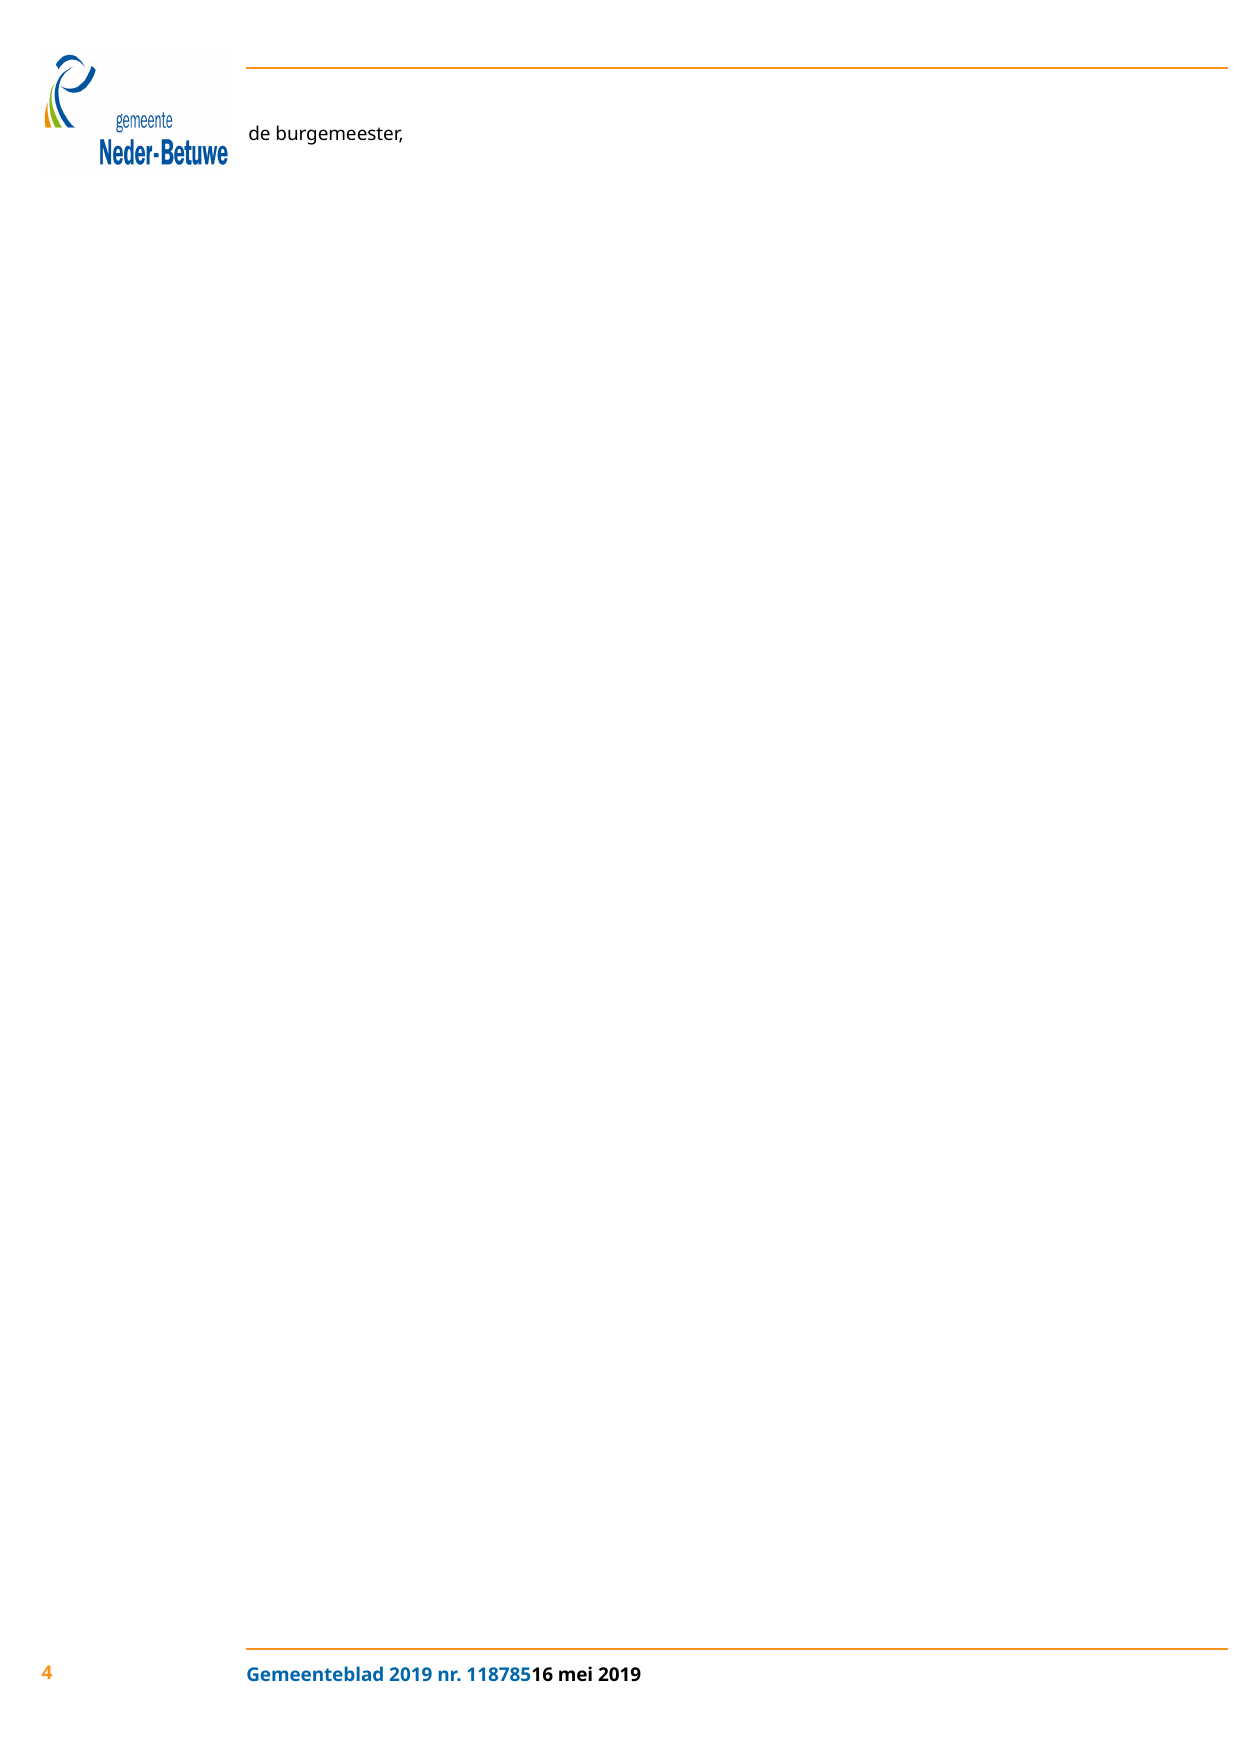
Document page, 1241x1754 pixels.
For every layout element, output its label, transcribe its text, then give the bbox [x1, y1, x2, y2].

picture [41, 47, 231, 172]
text de burgemeester, [248, 121, 1152, 146]
